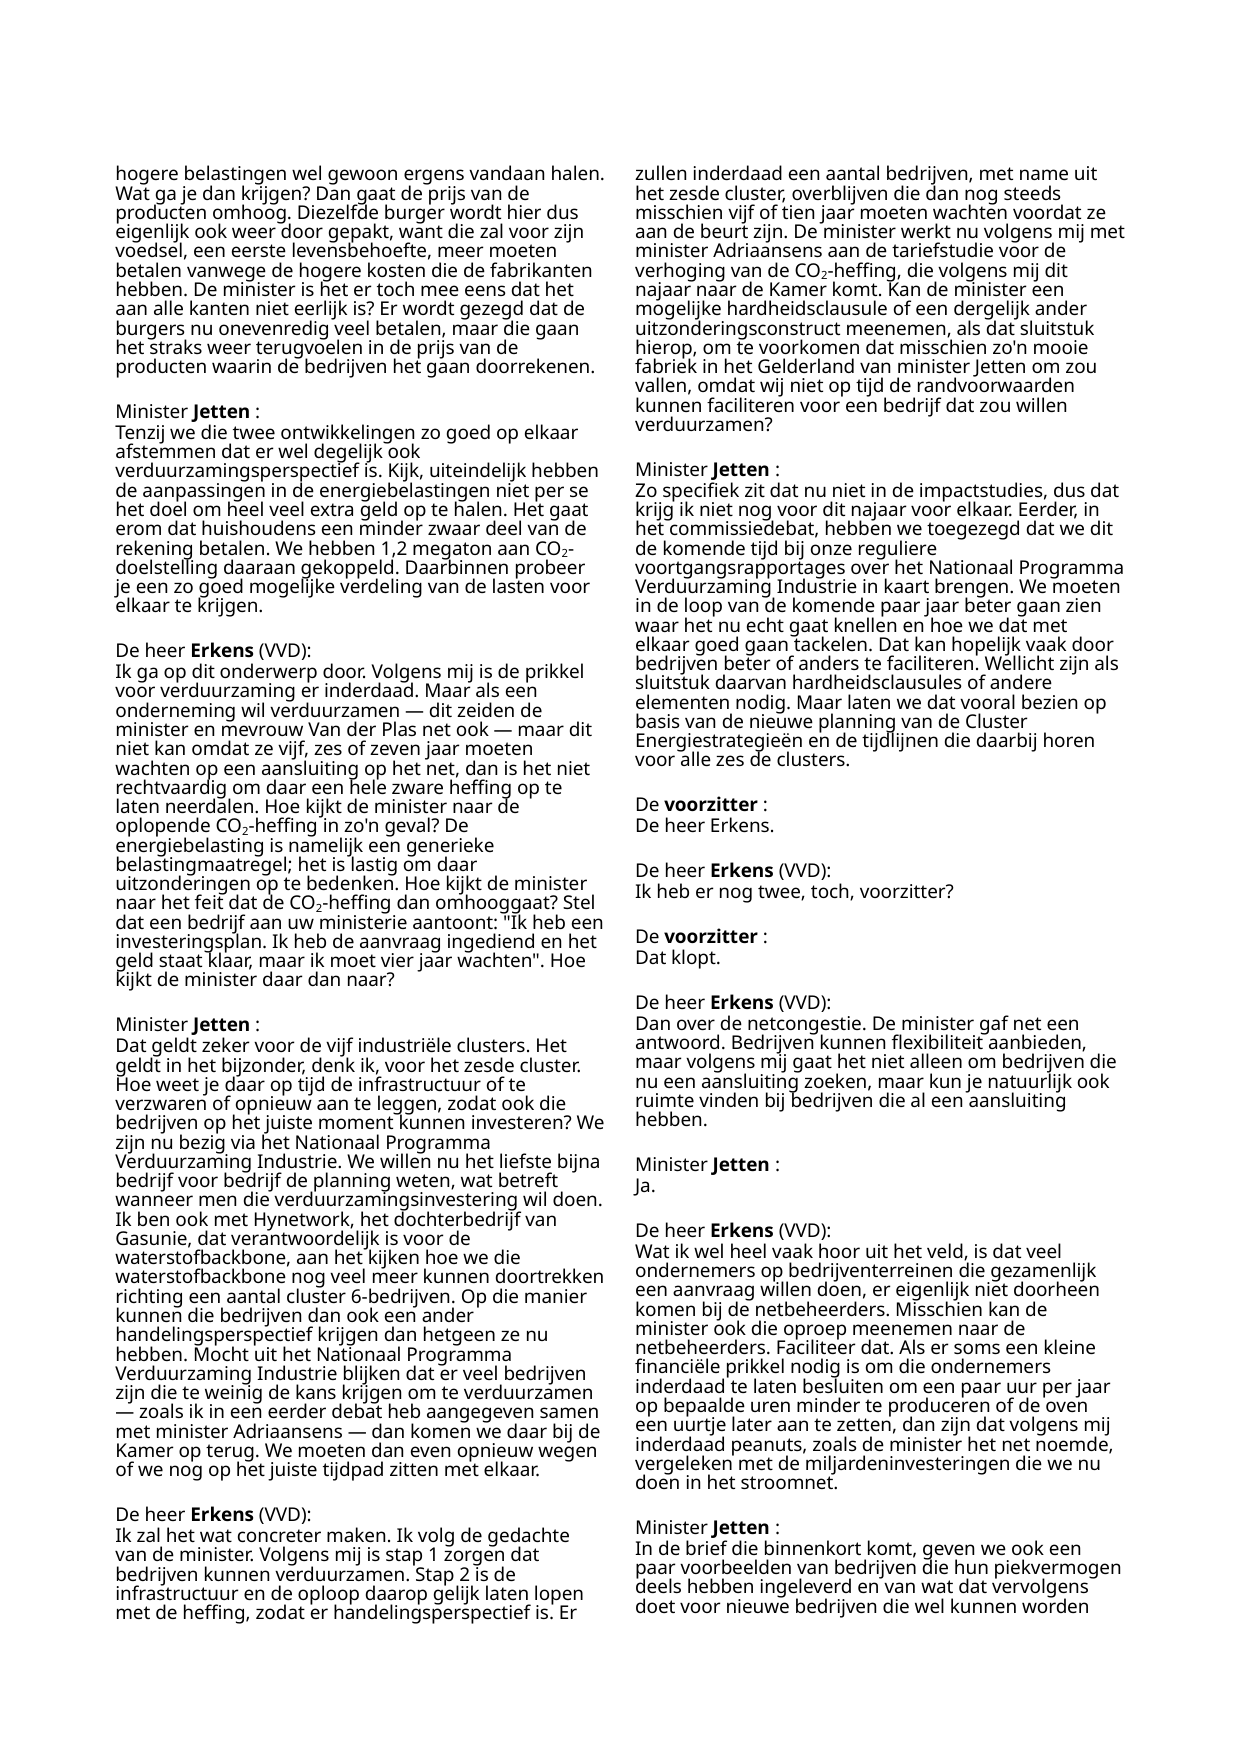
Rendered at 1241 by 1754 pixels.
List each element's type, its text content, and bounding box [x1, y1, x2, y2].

text De heer Erkens (VVD): [635, 857, 1125, 883]
text De voorzitter : [635, 792, 1125, 817]
text De heer Erkens (VVD): [635, 1217, 1125, 1243]
text Ik heb er nog twee, toch, voorzitter? [635, 883, 1125, 902]
text zullen inderdaad een aantal bedrijven, met name uit het zesde cluster, overblijven die dan nog steeds misschien vijf of tien jaar moeten wachten voordat ze aan de beurt zijn. De minister werkt nu volgens mij met minister Adriaansens aan de tariefstudie voor de verhoging van de CO2-heffing, die volgens mij dit najaar naar de Kamer komt. Kan de minister een mogelijke hardheidsclausule of een dergelijk ander uitzonderingsconstruct meenemen, als dat sluitstuk hierop, om te voorkomen dat misschien zo'n mooie fabriek in het Gelderland van minister Jetten om zou vallen, omdat wij niet op tijd de randvoorwaarden kunnen faciliteren voor een bedrijf dat zou willen verduurzamen? [635, 165, 1125, 435]
text De heer Erkens (VVD): [115, 637, 605, 663]
text Ja. [635, 1177, 1125, 1196]
text Dat geldt zeker voor de vijf industriële clusters. Het geldt in het bijzonder, denk ik, voor het zesde cluster. Hoe weet je daar op tijd de infrastructuur of te verzwaren of opnieuw aan te leggen, zodat ook die bedrijven op het juiste moment kunnen investeren? We zijn nu bezig via het Nationaal Programma Verduurzaming Industrie. We willen nu het liefste bijna bedrijf voor bedrijf de planning weten, wat betreft wanneer men die verduurzamingsinvestering wil doen. Ik ben ook met Hynetwork, het dochterbedrijf van Gasunie, dat verantwoordelijk is voor de waterstofbackbone, aan het kijken hoe we die waterstofbackbone nog veel meer kunnen doortrekken richting een aantal cluster 6-bedrijven. Op die manier kunnen die bedrijven dan ook een ander handelingsperspectief krijgen dan hetgeen ze nu hebben. Mocht uit het Nationaal Programma Verduurzaming Industrie blijken dat er veel bedrijven zijn die te weinig de kans krijgen om te verduurzamen — zoals ik in een eerder debat heb aangegeven samen met minister Adriaansens — dan komen we daar bij de Kamer op terug. We moeten dan even opnieuw wegen of we nog op het juiste tijdpad zitten met elkaar. [115, 1037, 605, 1481]
text hogere belastingen wel gewoon ergens vandaan halen. Wat ga je dan krijgen? Dan gaat de prijs van de producten omhoog. Diezelfde burger wordt hier dus eigenlijk ook weer door gepakt, want die zal voor zijn voedsel, een eerste levensbehoefte, meer moeten betalen vanwege de hogere kosten die de fabrikanten hebben. De minister is het er toch mee eens dat het aan alle kanten niet eerlijk is? Er wordt gezegd dat de burgers nu onevenredig veel betalen, maar die gaan het straks weer terugvoelen in de prijs van de producten waarin de bedrijven het gaan doorrekenen. [115, 165, 605, 377]
text De heer Erkens. [635, 817, 1125, 837]
text Minister Jetten : [635, 456, 1125, 482]
text Zo specifiek zit dat nu niet in de impactstudies, dus dat krijg ik niet nog voor dit najaar voor elkaar. Eerder, in het commissiedebat, hebben we toegezegd dat we dit de komende tijd bij onze reguliere voortgangsrapportages over het Nationaal Programma Verduurzaming Industrie in kaart brengen. We moeten in de loop van de komende paar jaar beter gaan zien waar het nu echt gaat knellen en hoe we dat met elkaar goed gaan tackelen. Dat kan hopelijk vaak door bedrijven beter of anders te faciliteren. Wellicht zijn als sluitstuk daarvan hardheidsclausules of andere elementen nodig. Maar laten we dat vooral bezien op basis van de nieuwe planning van de Cluster Energiestrategieën en de tijdlijnen die daarbij horen voor alle zes de clusters. [635, 482, 1125, 771]
text Ik ga op dit onderwerp door. Volgens mij is de prikkel voor verduurzaming er inderdaad. Maar als een onderneming wil verduurzamen — dit zeiden de minister en mevrouw Van der Plas net ook — maar dit niet kan omdat ze vijf, zes of zeven jaar moeten wachten op een aansluiting op het net, dan is het niet rechtvaardig om daar een hele zware heffing op te laten neerdalen. Hoe kijkt de minister naar de oplopende CO2-heffing in zo'n geval? De energiebelasting is namelijk een generieke belastingmaatregel; het is lastig om daar uitzonderingen op te bedenken. Hoe kijkt de minister naar het feit dat de CO2-heffing dan omhooggaat? Stel dat een bedrijf aan uw ministerie aantoont: "Ik heb een investeringsplan. Ik heb de aanvraag ingediend en het geld staat klaar, maar ik moet vier jaar wachten". Hoe kijkt de minister daar dan naar? [115, 663, 605, 991]
text De heer Erkens (VVD): [115, 1501, 605, 1527]
text Minister Jetten : [635, 1151, 1125, 1177]
text Dan over de netcongestie. De minister gaf net een antwoord. Bedrijven kunnen flexibiliteit aanbieden, maar volgens mij gaat het niet alleen om bedrijven die nu een aansluiting zoeken, maar kun je natuurlijk ook ruimte vinden bij bedrijven die al een aansluiting hebben. [635, 1015, 1125, 1130]
text Minister Jetten : [115, 398, 605, 424]
text Minister Jetten : [115, 1012, 605, 1037]
text Dat klopt. [635, 949, 1125, 968]
text Minister Jetten : [635, 1514, 1125, 1540]
text In de brief die binnenkort komt, geven we ook een paar voorbeelden van bedrijven die hun piekvermogen deels hebben ingeleverd en van wat dat vervolgens doet voor nieuwe bedrijven die wel kunnen worden [635, 1540, 1125, 1617]
text Ik zal het wat concreter maken. Ik volg de gedachte van de minister. Volgens mij is stap 1 zorgen dat bedrijven kunnen verduurzamen. Stap 2 is de infrastructuur en de oploop daarop gelijk laten lopen met de heffing, zodat er handelingsperspectief is. Er [115, 1527, 605, 1623]
text De voorzitter : [635, 923, 1125, 949]
text Wat ik wel heel vaak hoor uit het veld, is dat veel ondernemers op bedrijventerreinen die gezamenlijk een aanvraag willen doen, er eigenlijk niet doorheen komen bij de netbeheerders. Misschien kan de minister ook die oproep meenemen naar de netbeheerders. Faciliteer dat. Als er soms een kleine financiële prikkel nodig is om die ondernemers inderdaad te laten besluiten om een paar uur per jaar op bepaalde uren minder te produceren of de oven een uurtje later aan te zetten, dan zijn dat volgens mij inderdaad peanuts, zoals de minister het net noemde, vergeleken met de miljardeninvesteringen die we nu doen in het stroomnet. [635, 1243, 1125, 1493]
text Tenzij we die twee ontwikkelingen zo goed op elkaar afstemmen dat er wel degelijk ook verduurzamingsperspectief is. Kijk, uiteindelijk hebben de aanpassingen in de energiebelastingen niet per se het doel om heel veel extra geld op te halen. Het gaat erom dat huishoudens een minder zwaar deel van de rekening betalen. We hebben 1,2 megaton aan CO2-doelstelling daaraan gekoppeld. Daarbinnen probeer je een zo goed mogelijke verdeling van de lasten voor elkaar te krijgen. [115, 424, 605, 617]
text De heer Erkens (VVD): [635, 989, 1125, 1015]
